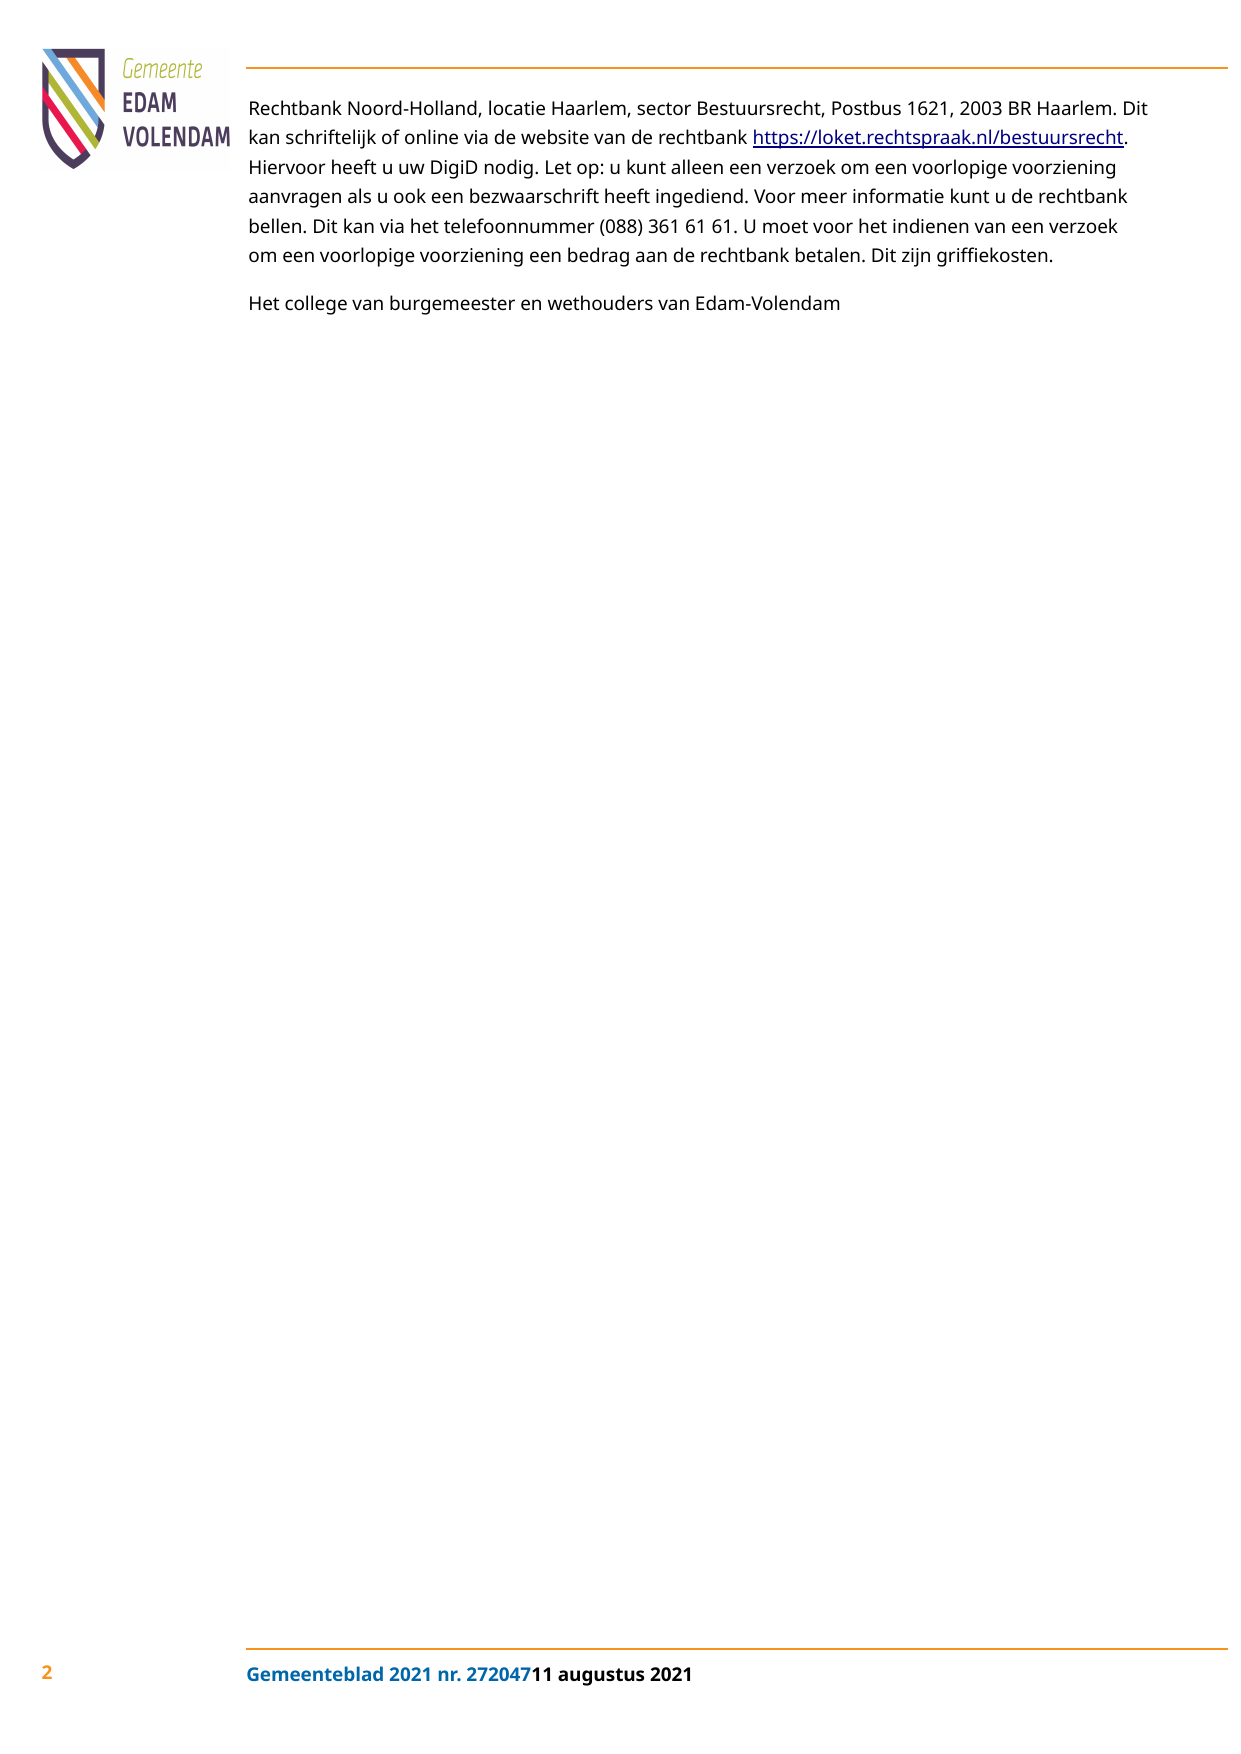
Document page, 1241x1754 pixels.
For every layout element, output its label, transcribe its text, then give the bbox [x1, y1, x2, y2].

text Rechtbank Noord-Holland, locatie Haarlem, sector Bestuursrecht, Postbus 1621, 2003 BR Haarlem. Dit kan schriftelijk of online via de website van de rechtbank https://loket.rechtspraak.nl/bestuursrecht. Hiervoor heeft u uw DigiD nodig. Let op: u kunt alleen een verzoek om een voorlopige voorziening aanvragen als u ook een bezwaarschrift heeft ingediend. Voor meer informatie kunt u de rechtbank bellen. Dit kan via het telefoonnummer (088) 361 61 61. U moet voor het indienen van een verzoek om een voorlopige voorziening een bedrag aan de rechtbank betalen. Dit zijn griffiekosten. [248, 95, 1152, 268]
picture [41, 47, 231, 172]
text Het college van burgemeester en wethouders van Edam-Volendam [248, 291, 1152, 316]
